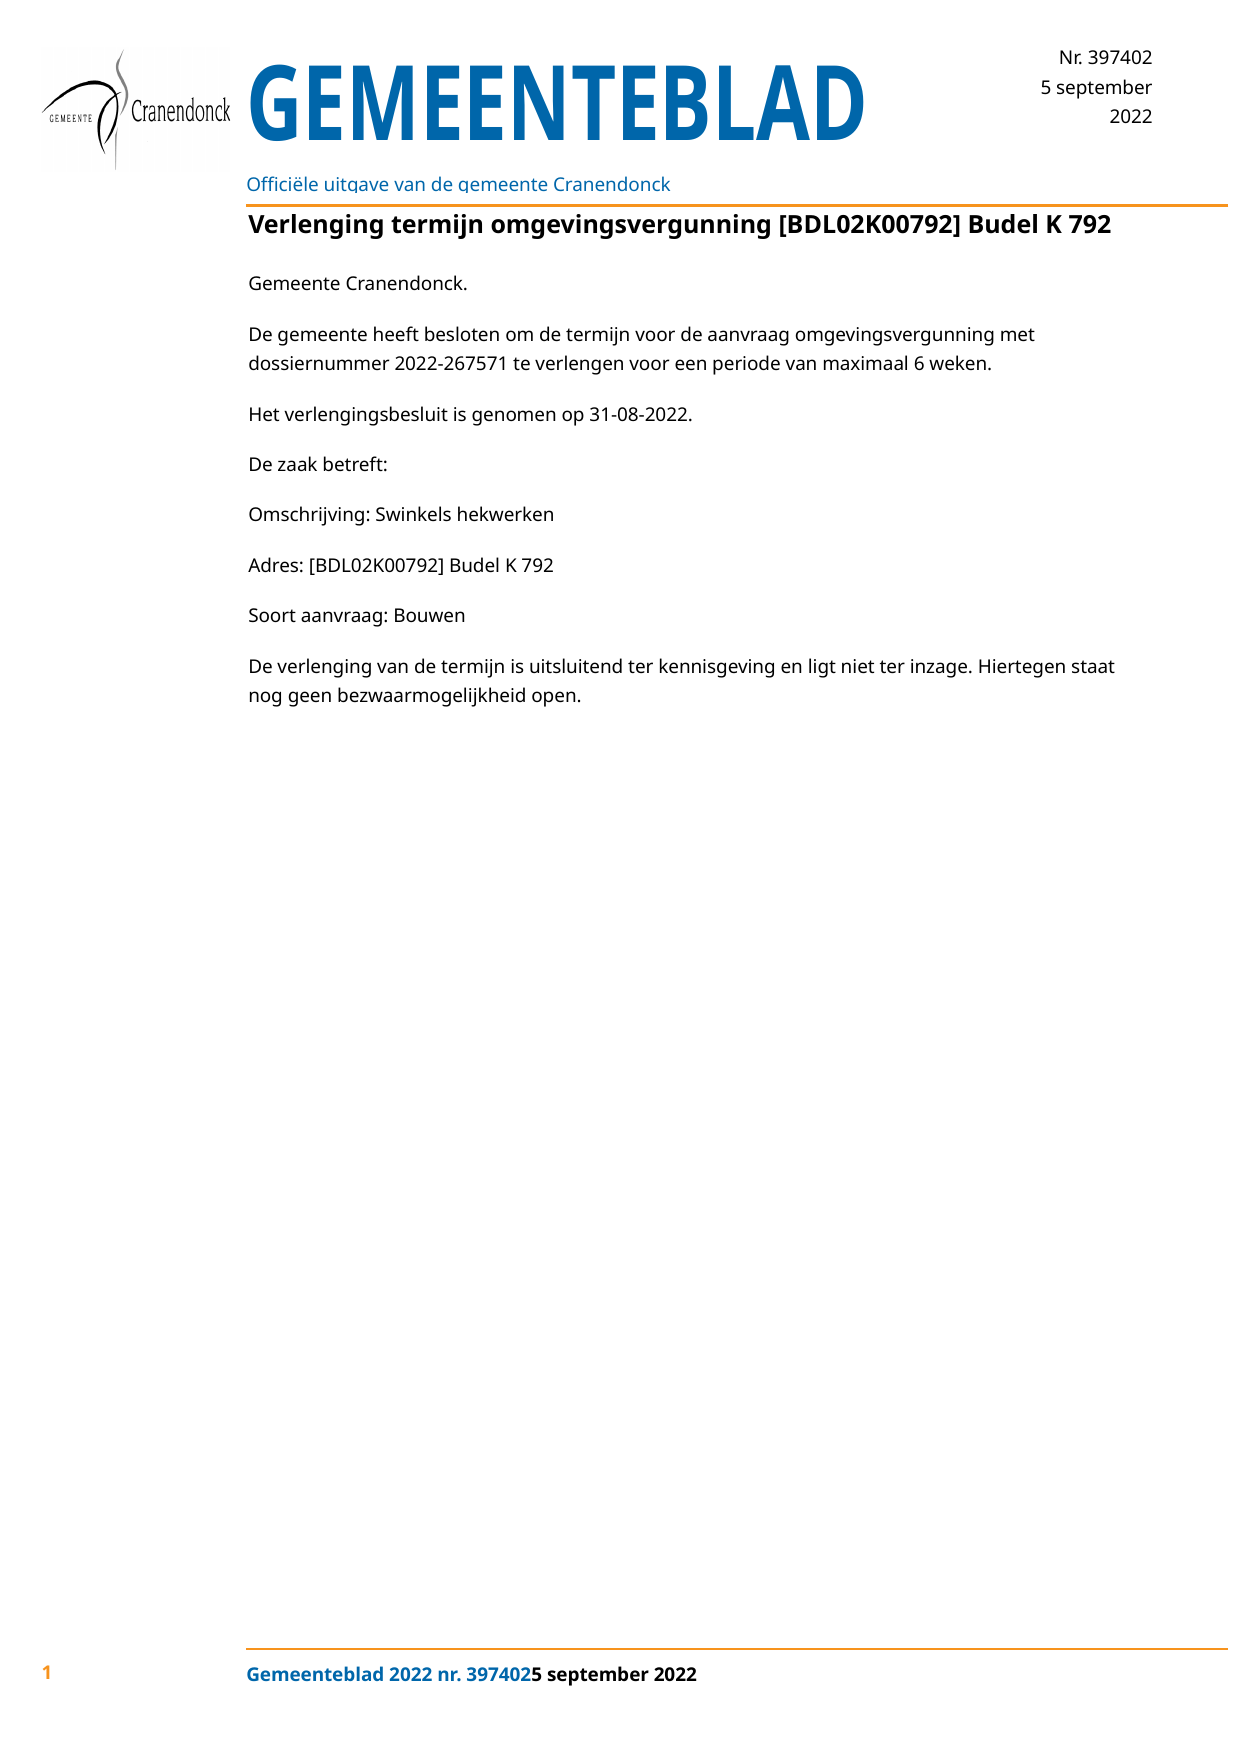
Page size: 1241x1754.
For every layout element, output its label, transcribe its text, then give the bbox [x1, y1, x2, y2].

text De gemeente heeft besloten om de termijn voor de aanvraag omgevingsvergunning met dossiernummer 2022-267571 te verlengen voor een periode van maximaal 6 weken. [248, 321, 1152, 376]
picture [41, 47, 231, 172]
text De verlenging van de termijn is uitsluitend ter kennisgeving en ligt niet ter inzage. Hiertegen staat nog geen bezwaarmogelijkheid open. [248, 653, 1152, 708]
text Verlenging termijn omgevingsvergunning [BDL02K00792] Budel K 792 [248, 207, 1152, 241]
text Adres: [BDL02K00792] Budel K 792 [248, 552, 1152, 578]
text Soort aanvraag: Bouwen [248, 602, 1152, 628]
text Omschrijving: Swinkels hekwerken [248, 502, 1152, 527]
text Het verlengingsbesluit is genomen op 31-08-2022. [248, 401, 1152, 426]
text Gemeente Cranendonck. [248, 270, 1152, 296]
text De zaak betreft: [248, 451, 1152, 477]
